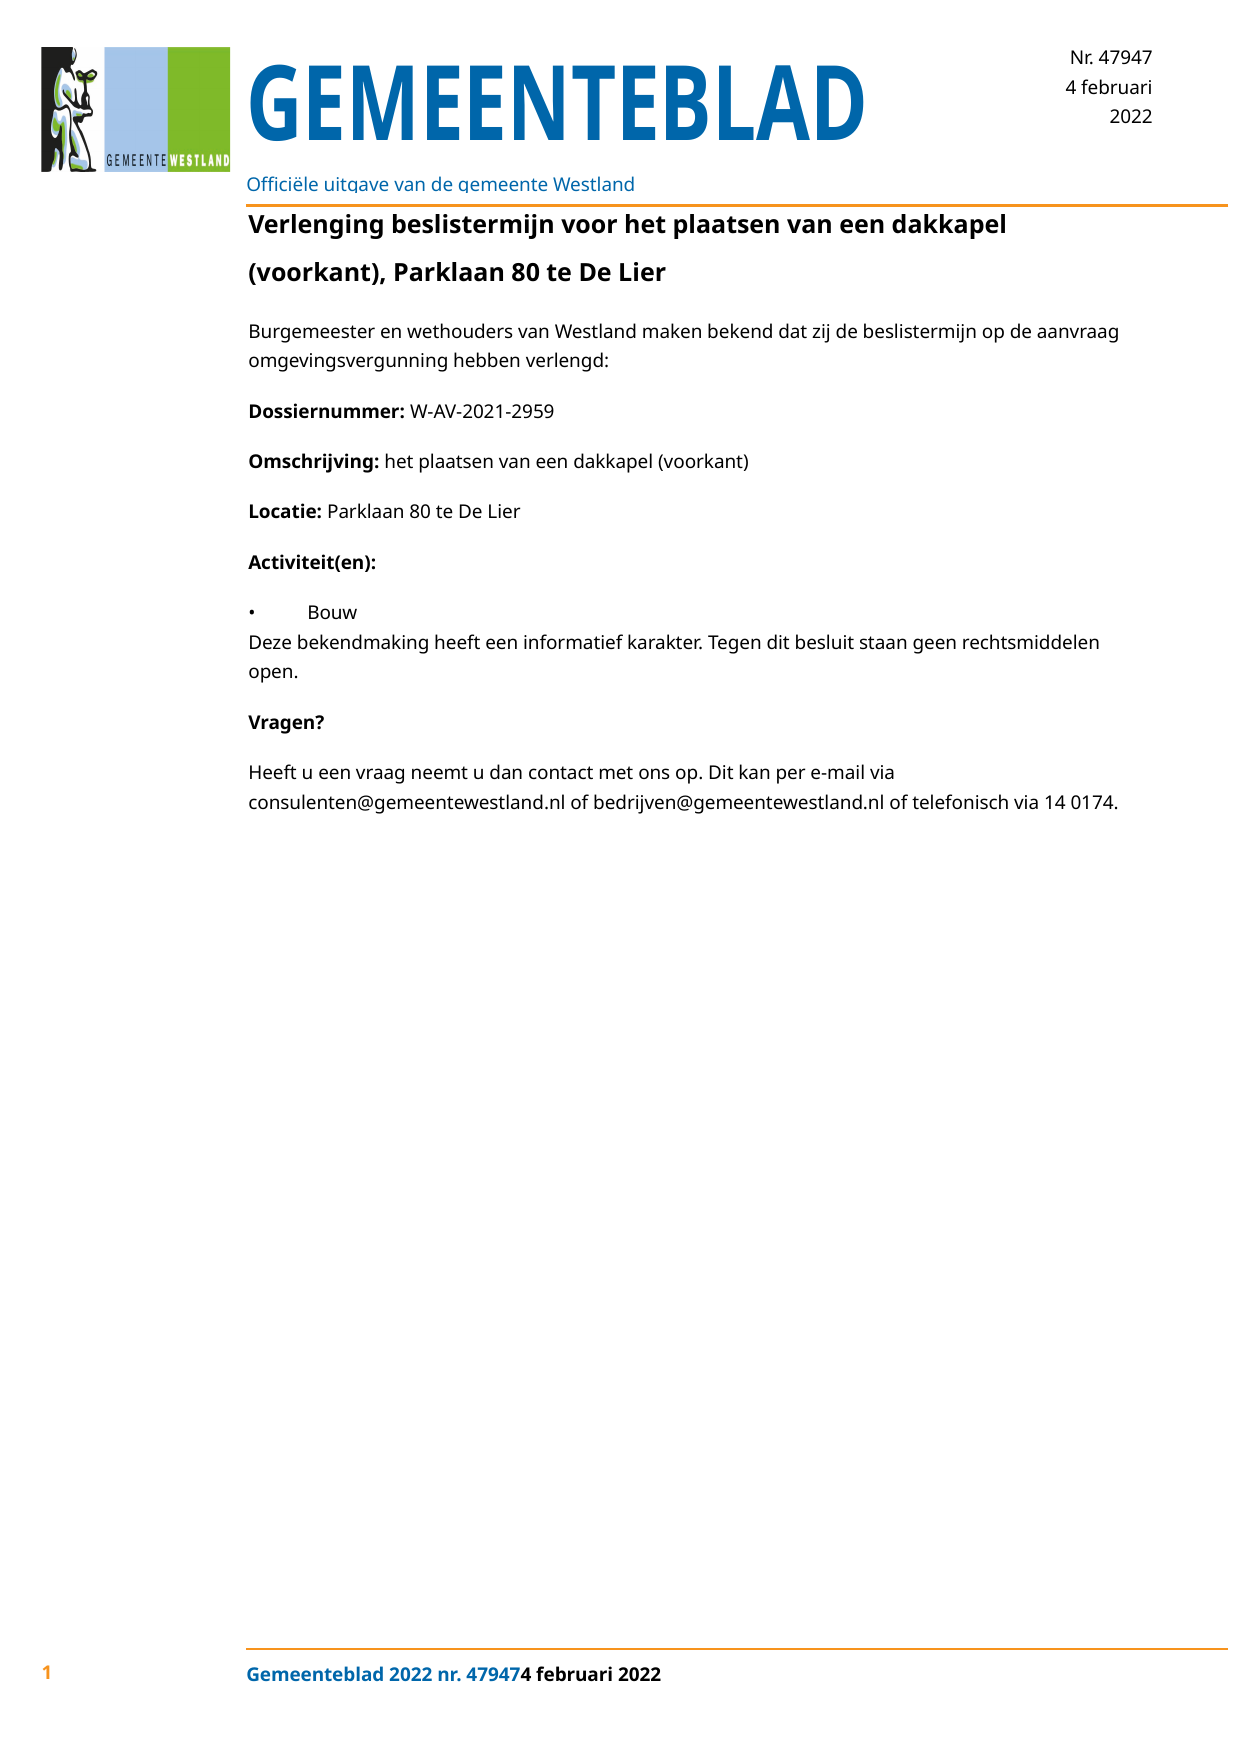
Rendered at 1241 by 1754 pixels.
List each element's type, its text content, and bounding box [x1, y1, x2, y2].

text Heeft u een vraag neemt u dan contact met ons op. Dit kan per e-mail via consulenten@gemeentewestland.nl of bedrijven@gemeentewestland.nl of telefonisch via 14 0174. [248, 759, 1152, 815]
text Activiteit(en): [248, 549, 1152, 575]
text Omschrijving: het plaatsen van een dakkapel (voorkant) [248, 448, 1152, 474]
text Vragen? [248, 709, 1152, 735]
text Burgemeester en wethouders van Westland maken bekend dat zij de beslistermijn op de aanvraag omgevingsvergunning hebben verlengd: [248, 318, 1152, 373]
list Bouw [248, 599, 1152, 625]
text Dossiernummer: W-AV-2021-2959 [248, 398, 1152, 424]
picture [41, 47, 231, 172]
text Verlenging beslistermijn voor het plaatsen van een dakkapel (voorkant), Parklaan 80 te De Lier [248, 207, 1152, 288]
text Locatie: Parklaan 80 te De Lier [248, 499, 1152, 524]
text Deze bekendmaking heeft een informatief karakter. Tegen dit besluit staan geen rechtsmiddelen open. [248, 629, 1152, 684]
